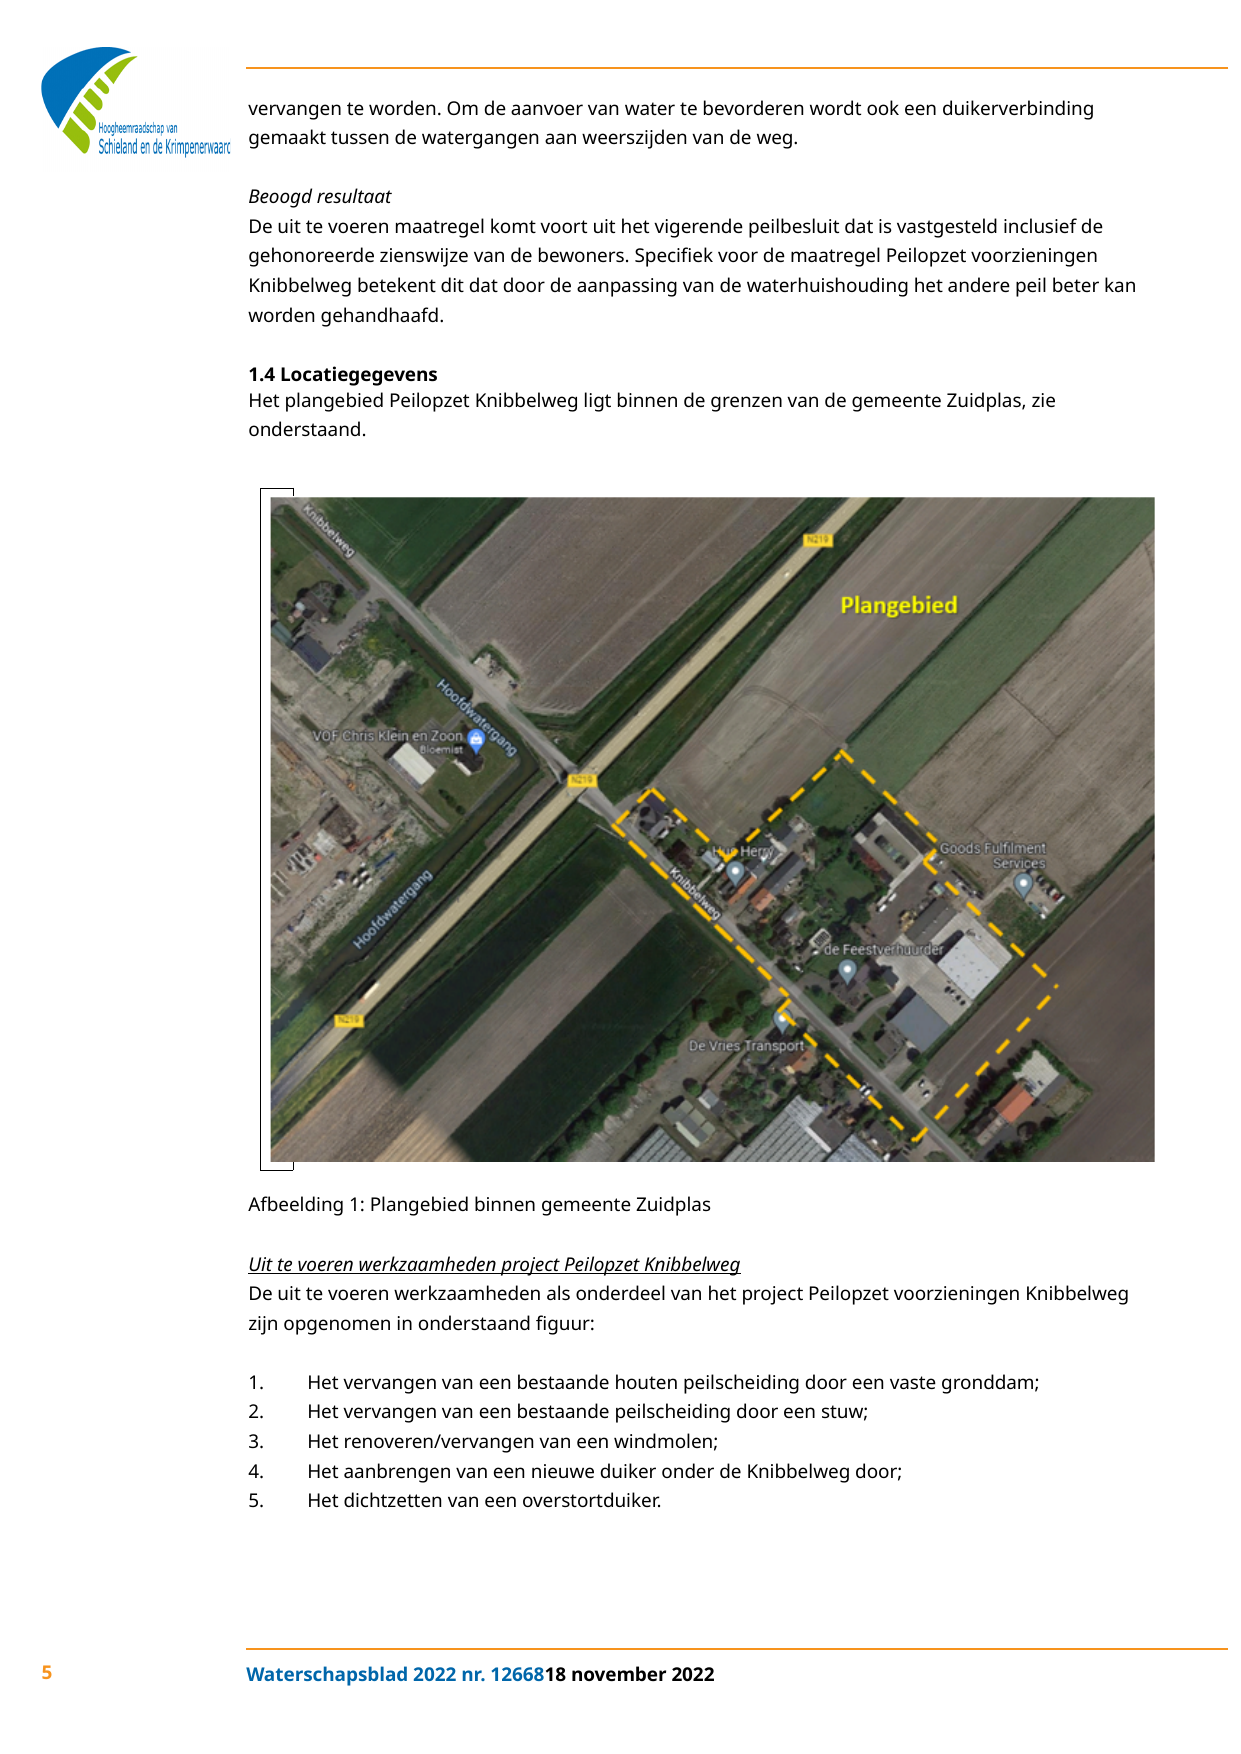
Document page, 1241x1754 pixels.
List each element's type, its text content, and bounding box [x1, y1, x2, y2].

list Het aanbrengen van een nieuwe duiker onder de Knibbelweg door; [248, 1458, 1152, 1484]
text De uit te voeren maatregel komt voort uit het vigerende peilbesluit dat is vastgesteld inclusief de gehonoreerde zienswijze van de bewoners. Specifiek voor de maatregel Peilopzet voorzieningen Knibbelweg betekent dit dat door de aanpassing van de waterhuishouding het andere peil beter kan worden gehandhaafd. [248, 213, 1152, 328]
text Uit te voeren werkzaamheden project Peilopzet Knibbelweg [248, 1251, 1152, 1277]
text Het plangebied Peilopzet Knibbelweg ligt binnen de grenzen van de gemeente Zuidplas, zie onderstaand. [248, 387, 1152, 442]
text vervangen te worden. Om de aanvoer van water te bevorderen wordt ook een duikerverbinding gemaakt tussen de watergangen aan weerszijden van de weg. [248, 95, 1152, 150]
picture [41, 47, 231, 172]
list Het renoveren/vervangen van een windmolen; [248, 1428, 1152, 1454]
list Het vervangen van een bestaande houten peilscheiding door een vaste gronddam; [248, 1369, 1152, 1395]
text 1.4 Locatiegegevens [248, 361, 1152, 387]
list Het vervangen van een bestaande peilscheiding door een stuw; [248, 1399, 1152, 1424]
text Beoogd resultaat [248, 183, 1152, 209]
text De uit te voeren werkzaamheden als onderdeel van het project Peilopzet voorzieningen Knibbelweg zijn opgenomen in onderstaand figuur: [248, 1280, 1152, 1336]
list Het dichtzetten van een overstortduiker. [248, 1487, 1152, 1513]
picture [268, 496, 1155, 1162]
text Afbeelding 1: Plangebied binnen gemeente Zuidplas [248, 1192, 1152, 1217]
